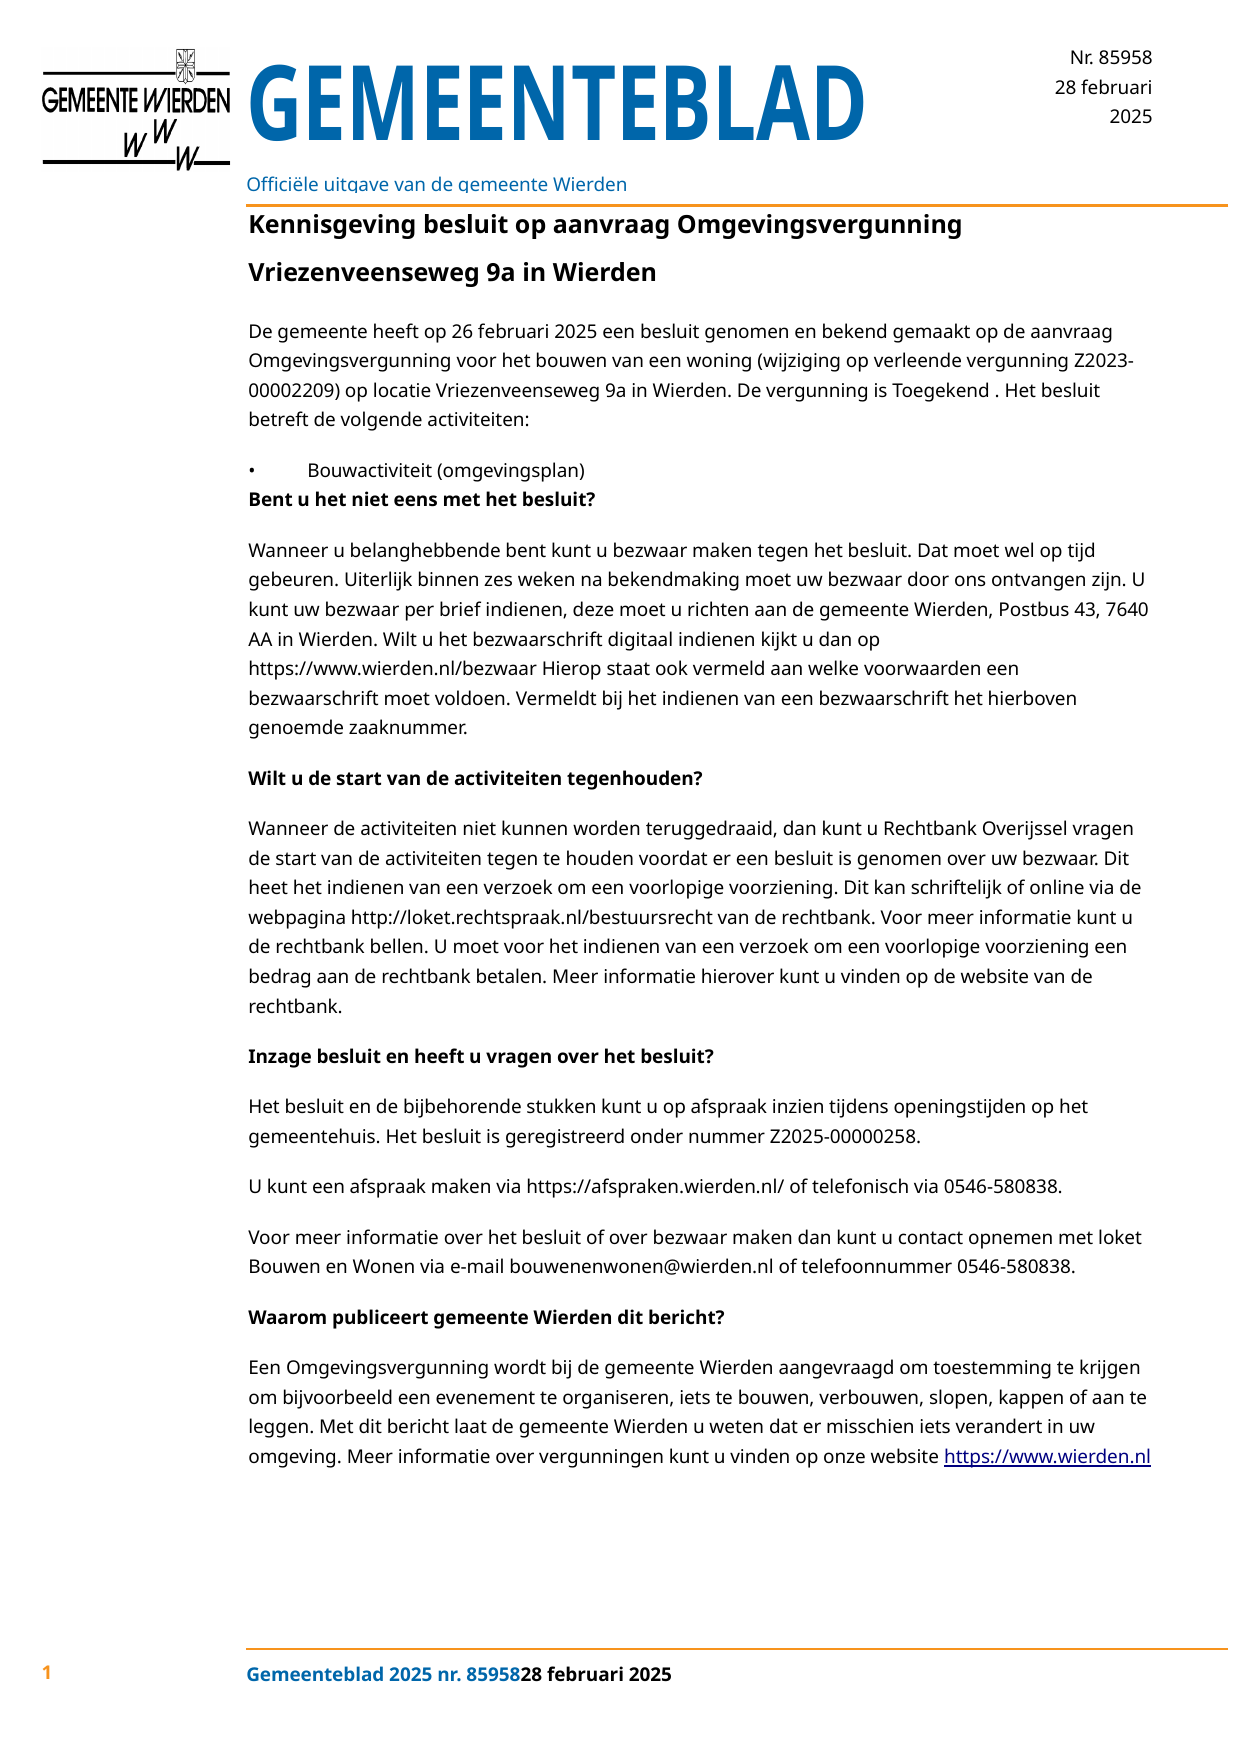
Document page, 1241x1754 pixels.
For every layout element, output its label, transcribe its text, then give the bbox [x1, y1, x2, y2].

text Voor meer informatie over het besluit of over bezwaar maken dan kunt u contact opnemen met loket Bouwen en Wonen via e-mail bouwenenwonen@wierden.nl of telefoonnummer 0546-580838. [248, 1224, 1152, 1279]
text Wilt u de start van de activiteiten tegenhouden? [248, 765, 1152, 791]
text Bent u het niet eens met het besluit? [248, 487, 1152, 512]
text Een Omgevingsvergunning wordt bij de gemeente Wierden aangevraagd om toestemming te krijgen om bijvoorbeeld een evenement te organiseren, iets te bouwen, verbouwen, slopen, kappen of aan te leggen. Met dit bericht laat de gemeente Wierden u weten dat er misschien iets verandert in uw omgeving. Meer informatie over vergunningen kunt u vinden op onze website https://www.wierden.nl [248, 1354, 1152, 1469]
text De gemeente heeft op 26 februari 2025 een besluit genomen en bekend gemaakt op de aanvraag Omgevingsvergunning voor het bouwen van een woning (wijziging op verleende vergunning Z2023-00002209) op locatie Vriezenveenseweg 9a in Wierden. De vergunning is Toegekend . Het besluit betreft de volgende activiteiten: [248, 318, 1152, 432]
text Waarom publiceert gemeente Wierden dit bericht? [248, 1304, 1152, 1330]
text Wanneer de activiteiten niet kunnen worden teruggedraaid, dan kunt u Rechtbank Overijssel vragen de start van de activiteiten tegen te houden voordat er een besluit is genomen over uw bezwaar. Dit heet het indienen van een verzoek om een voorlopige voorziening. Dit kan schriftelijk of online via de webpagina http://loket.rechtspraak.nl/bestuursrecht van de rechtbank. Voor meer informatie kunt u de rechtbank bellen. U moet voor het indienen van een verzoek om een voorlopige voorziening een bedrag aan de rechtbank betalen. Meer informatie hierover kunt u vinden op de website van de rechtbank. [248, 815, 1152, 1019]
text Inzage besluit en heeft u vragen over het besluit? [248, 1043, 1152, 1069]
text Kennisgeving besluit op aanvraag Omgevingsvergunning Vriezenveenseweg 9a in Wierden [248, 207, 1152, 288]
list Bouwactiviteit (omgevingsplan) [248, 457, 1152, 483]
text Het besluit en de bijbehorende stukken kunt u op afspraak inzien tijdens openingstijden op het gemeentehuis. Het besluit is geregistreerd onder nummer Z2025-00000258. [248, 1094, 1152, 1149]
picture [41, 47, 231, 172]
text Wanneer u belanghebbende bent kunt u bezwaar maken tegen het besluit. Dat moet wel op tijd gebeuren. Uiterlijk binnen zes weken na bekendmaking moet uw bezwaar door ons ontvangen zijn. U kunt uw bezwaar per brief indienen, deze moet u richten aan de gemeente Wierden, Postbus 43, 7640 AA in Wierden. Wilt u het bezwaarschrift digitaal indienen kijkt u dan op https://www.wierden.nl/bezwaar Hierop staat ook vermeld aan welke voorwaarden een bezwaarschrift moet voldoen. Vermeldt bij het indienen van een bezwaarschrift het hierboven genoemde zaaknummer. [248, 537, 1152, 740]
text U kunt een afspraak maken via https://afspraken.wierden.nl/ of telefonisch via 0546-580838. [248, 1174, 1152, 1199]
